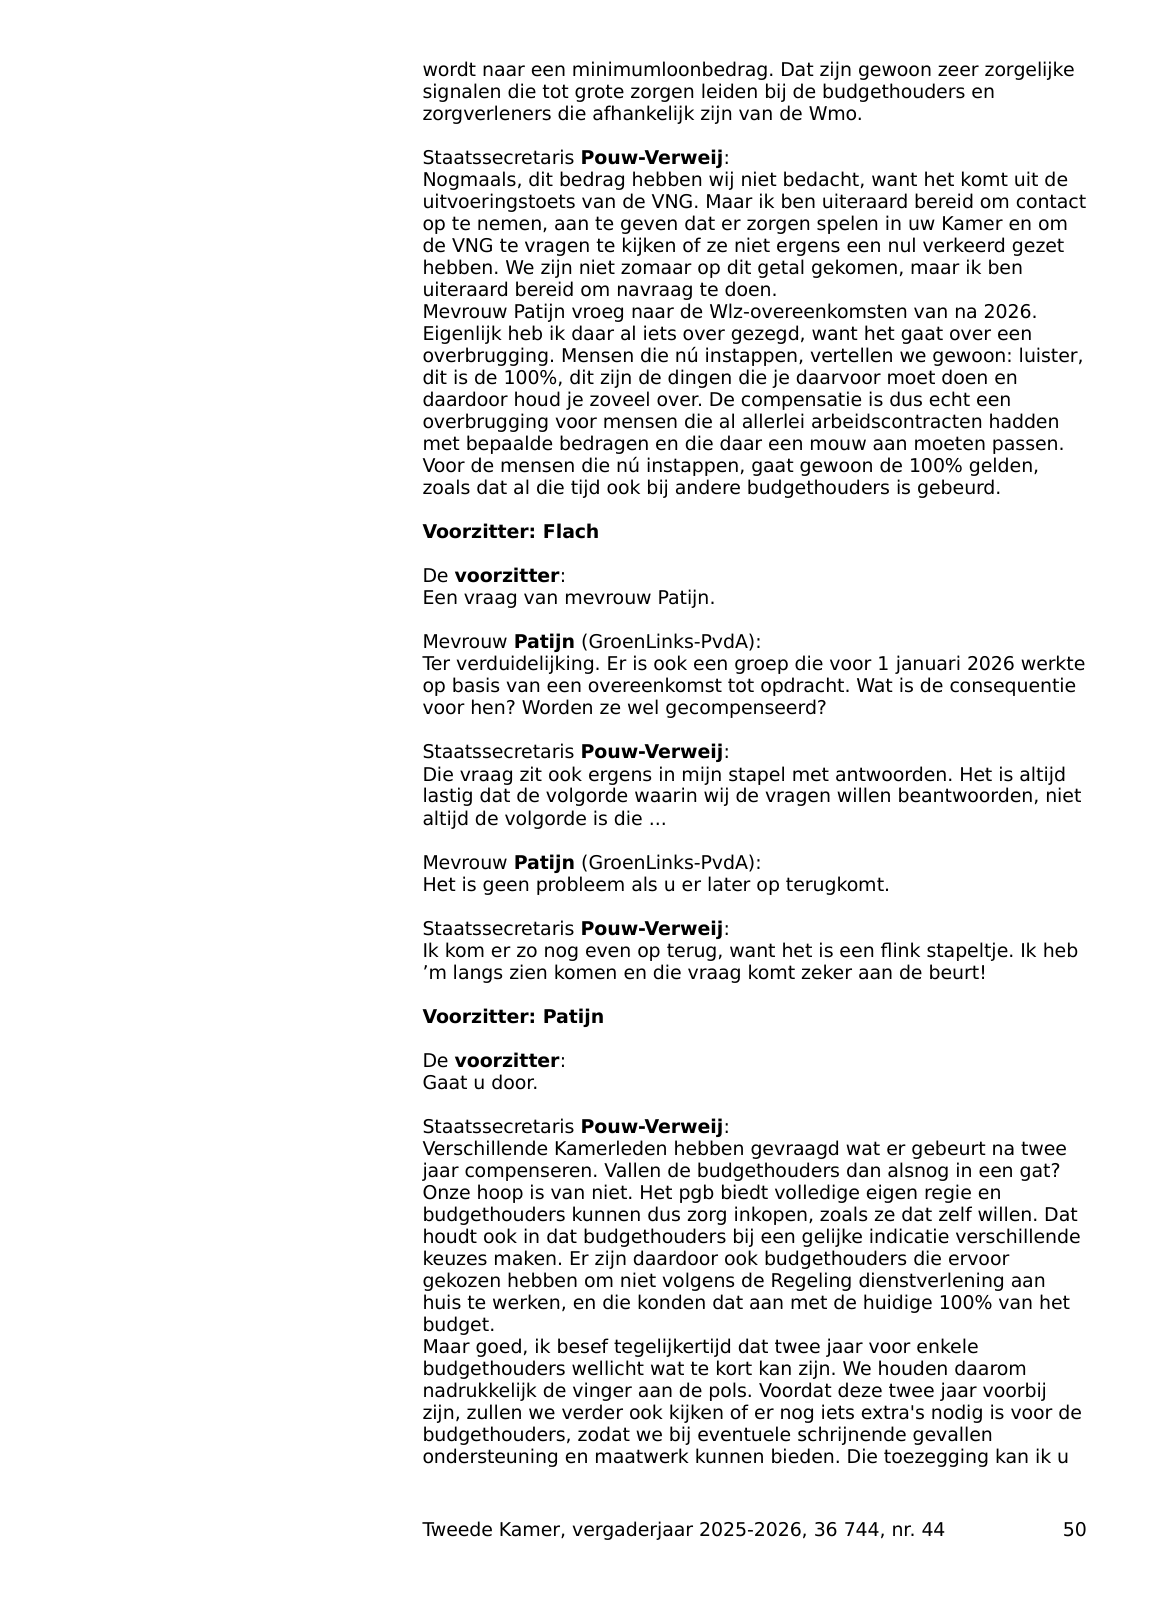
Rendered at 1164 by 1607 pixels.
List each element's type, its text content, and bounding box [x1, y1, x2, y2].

text wordt naar een minimumloonbedrag. Dat zijn gewoon zeer zorgelijke signalen die tot grote zorgen leiden bij de budgethouders en zorgverleners die afhankelijk zijn van de Wmo. [422, 59, 1087, 125]
text Een vraag van mevrouw Patijn. [422, 587, 1087, 609]
text Voorzitter: Flach [422, 521, 1087, 543]
text Verschillende Kamerleden hebben gevraagd wat er gebeurt na twee jaar compenseren. Vallen de budgethouders dan alsnog in een gat? Onze hoop is van niet. Het pgb biedt volledige eigen regie en budgethouders kunnen dus zorg inkopen, zoals ze dat zelf willen. Dat houdt ook in dat budgethouders bij een gelijke indicatie verschillende keuzes maken. Er zijn daardoor ook budgethouders die ervoor gekozen hebben om niet volgens de Regeling dienstverlening aan huis te werken, en die konden dat aan met de huidige 100% van het budget. [422, 1138, 1087, 1336]
text Het is geen probleem als u er later op terugkomt. [422, 873, 1087, 896]
text Nogmaals, dit bedrag hebben wij niet bedacht, want het komt uit de uitvoeringstoets van de VNG. Maar ik ben uiteraard bereid om contact op te nemen, aan te geven dat er zorgen spelen in uw Kamer en om de VNG te vragen te kijken of ze niet ergens een nul verkeerd gezet hebben. We zijn niet zomaar op dit getal gekomen, maar ik ben uiteraard bereid om navraag te doen. [422, 169, 1087, 301]
text Gaat u door. [422, 1072, 1087, 1094]
text Mevrouw Patijn (GroenLinks-PvdA): [422, 631, 1087, 653]
text Staatssecretaris Pouw-Verweij: [422, 918, 1087, 940]
text Voorzitter: Patijn [422, 1006, 1087, 1028]
text Mevrouw Patijn (GroenLinks-PvdA): [422, 852, 1087, 873]
text Die vraag zit ook ergens in mijn stapel met antwoorden. Het is altijd lastig dat de volgorde waarin wij de vragen willen beantwoorden, niet altijd de volgorde is die ... [422, 763, 1087, 829]
text Maar goed, ik besef tegelijkertijd dat twee jaar voor enkele budgethouders wellicht wat te kort kan zijn. We houden daarom nadrukkelijk de vinger aan de pols. Voordat deze twee jaar voorbij zijn, zullen we verder ook kijken of er nog iets extra's nodig is voor de budgethouders, zodat we bij eventuele schrijnende gevallen ondersteuning en maatwerk kunnen bieden. Die toezegging kan ik u [422, 1336, 1087, 1468]
text Staatssecretaris Pouw-Verweij: [422, 741, 1087, 763]
text Mevrouw Patijn vroeg naar de Wlz-overeenkomsten van na 2026. Eigenlijk heb ik daar al iets over gezegd, want het gaat over een overbrugging. Mensen die nú instappen, vertellen we gewoon: luister, dit is de 100%, dit zijn de dingen die je daarvoor moet doen en daardoor houd je zoveel over. De compensatie is dus echt een overbrugging voor mensen die al allerlei arbeidscontracten hadden met bepaalde bedragen en die daar een mouw aan moeten passen. Voor de mensen die nú instappen, gaat gewoon de 100% gelden, zoals dat al die tijd ook bij andere budgethouders is gebeurd. [422, 301, 1087, 499]
text Ter verduidelijking. Er is ook een groep die voor 1 januari 2026 werkte op basis van een overeenkomst tot opdracht. Wat is de consequentie voor hen? Worden ze wel gecompenseerd? [422, 653, 1087, 719]
text Ik kom er zo nog even op terug, want het is een flink stapeltje. Ik heb ’m langs zien komen en die vraag komt zeker aan de beurt! [422, 940, 1087, 984]
text De voorzitter: [422, 1050, 1087, 1072]
text Staatssecretaris Pouw-Verweij: [422, 1116, 1087, 1138]
text De voorzitter: [422, 565, 1087, 587]
text Staatssecretaris Pouw-Verweij: [422, 147, 1087, 169]
